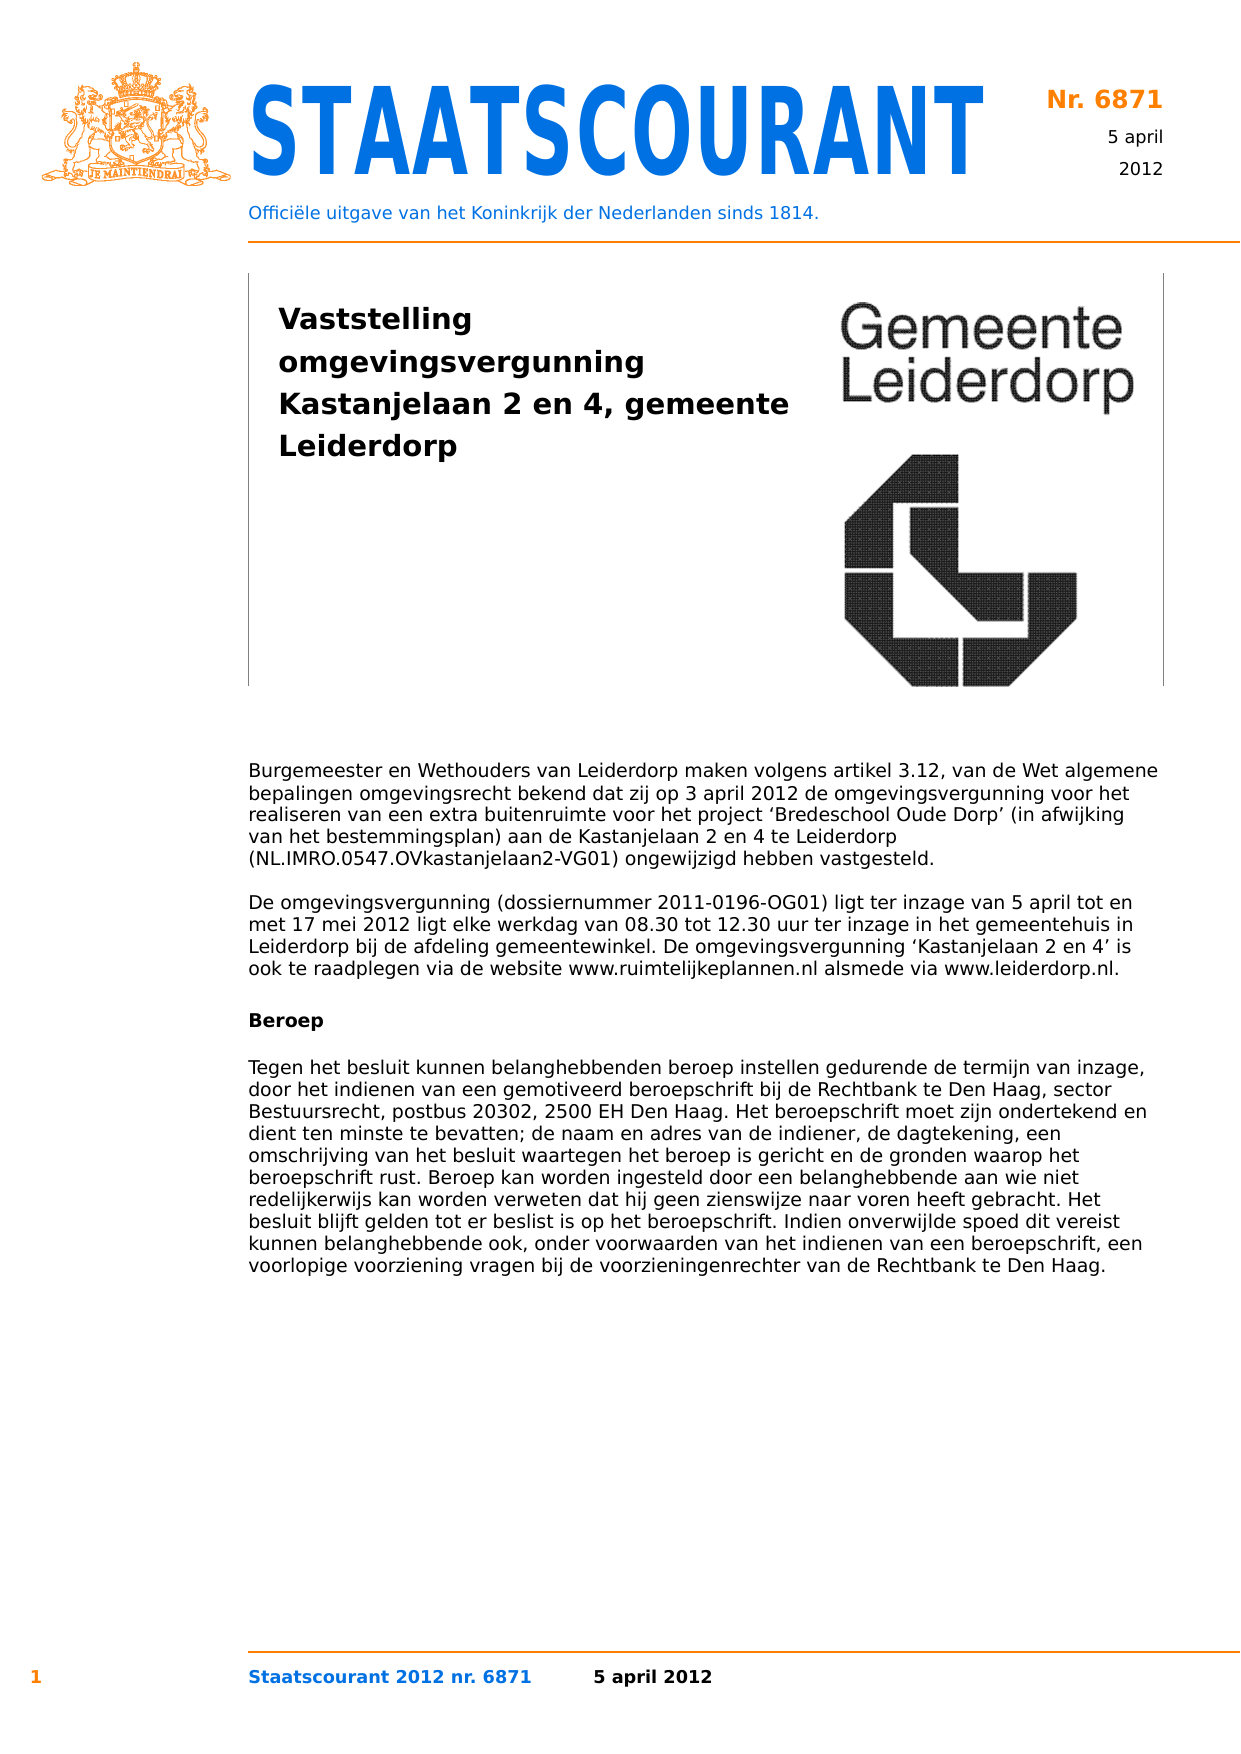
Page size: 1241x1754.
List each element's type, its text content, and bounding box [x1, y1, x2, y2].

table_cell 2012 [998, 153, 1240, 203]
text Burgemeester en Wethouders van Leiderdorp maken volgens artikel 3.12, van de Wet algemene bepalingen omgevingsrecht bekend dat zij op 3 april 2012 de omgevingsvergunning voor het realiseren van een extra buitenruimte voor het project ‘Bredeschool Oude Dorp’ (in afwijking van het bestemmingsplan) aan de Kastanjelaan 2 en 4 te Leiderdorp (NL.IMRO.0547.OVkastanjelaan2-VG01) ongewijzigd hebben vastgesteld. [248, 760, 1163, 870]
table_cell 5 april [998, 121, 1240, 153]
subtitle Vaststelling omgevingsvergunning Kastanjelaan 2 en 4, gemeente Leiderdorp [249, 273, 1163, 686]
table_cell Officiële uitgave van het Koninkrijk der Nederlanden sinds 1814. [248, 203, 1240, 241]
picture [41, 62, 231, 186]
picture [838, 302, 1134, 687]
subtitle Beroep [248, 1010, 1163, 1032]
table_header Nr. 6871 [998, 62, 1240, 121]
text De omgevingsvergunning (dossiernummer 2011-0196-OG01) ligt ter inzage van 5 april tot en met 17 mei 2012 ligt elke werkdag van 08.30 tot 12.30 uur ter inzage in het gemeentehuis in Leiderdorp bij de afdeling gemeentewinkel. De omgevingsvergunning ‘Kastanjelaan 2 en 4’ is ook te raadplegen via de website www.ruimtelijkeplannen.nl alsmede via www.leiderdorp.nl. [248, 892, 1163, 980]
text Tegen het besluit kunnen belanghebbenden beroep instellen gedurende de termijn van inzage, door het indienen van een gemotiveerd beroepschrift bij de Rechtbank te Den Haag, sector Bestuursrecht, postbus 20302, 2500 EH Den Haag. Het beroepschrift moet zijn ondertekend en dient ten minste te bevatten; de naam en adres van de indiener, de dagtekening, een omschrijving van het besluit waartegen het beroep is gericht en de gronden waarop het beroepschrift rust. Beroep kan worden ingesteld door een belanghebbende aan wie niet redelijkerwijs kan worden verweten dat hij geen zienswijze naar voren heeft gebracht. Het besluit blijft gelden tot er beslist is op het beroepschrift. Indien onverwijlde spoed dit vereist kunnen belanghebbende ook, onder voorwaarden van het indienen van een beroepschrift, een voorlopige voorziening vragen bij de voorzieningenrechter van de Rechtbank te Den Haag. [248, 1057, 1163, 1277]
table_header [25, 62, 248, 241]
table_header STAATSCOURANT [248, 62, 998, 203]
